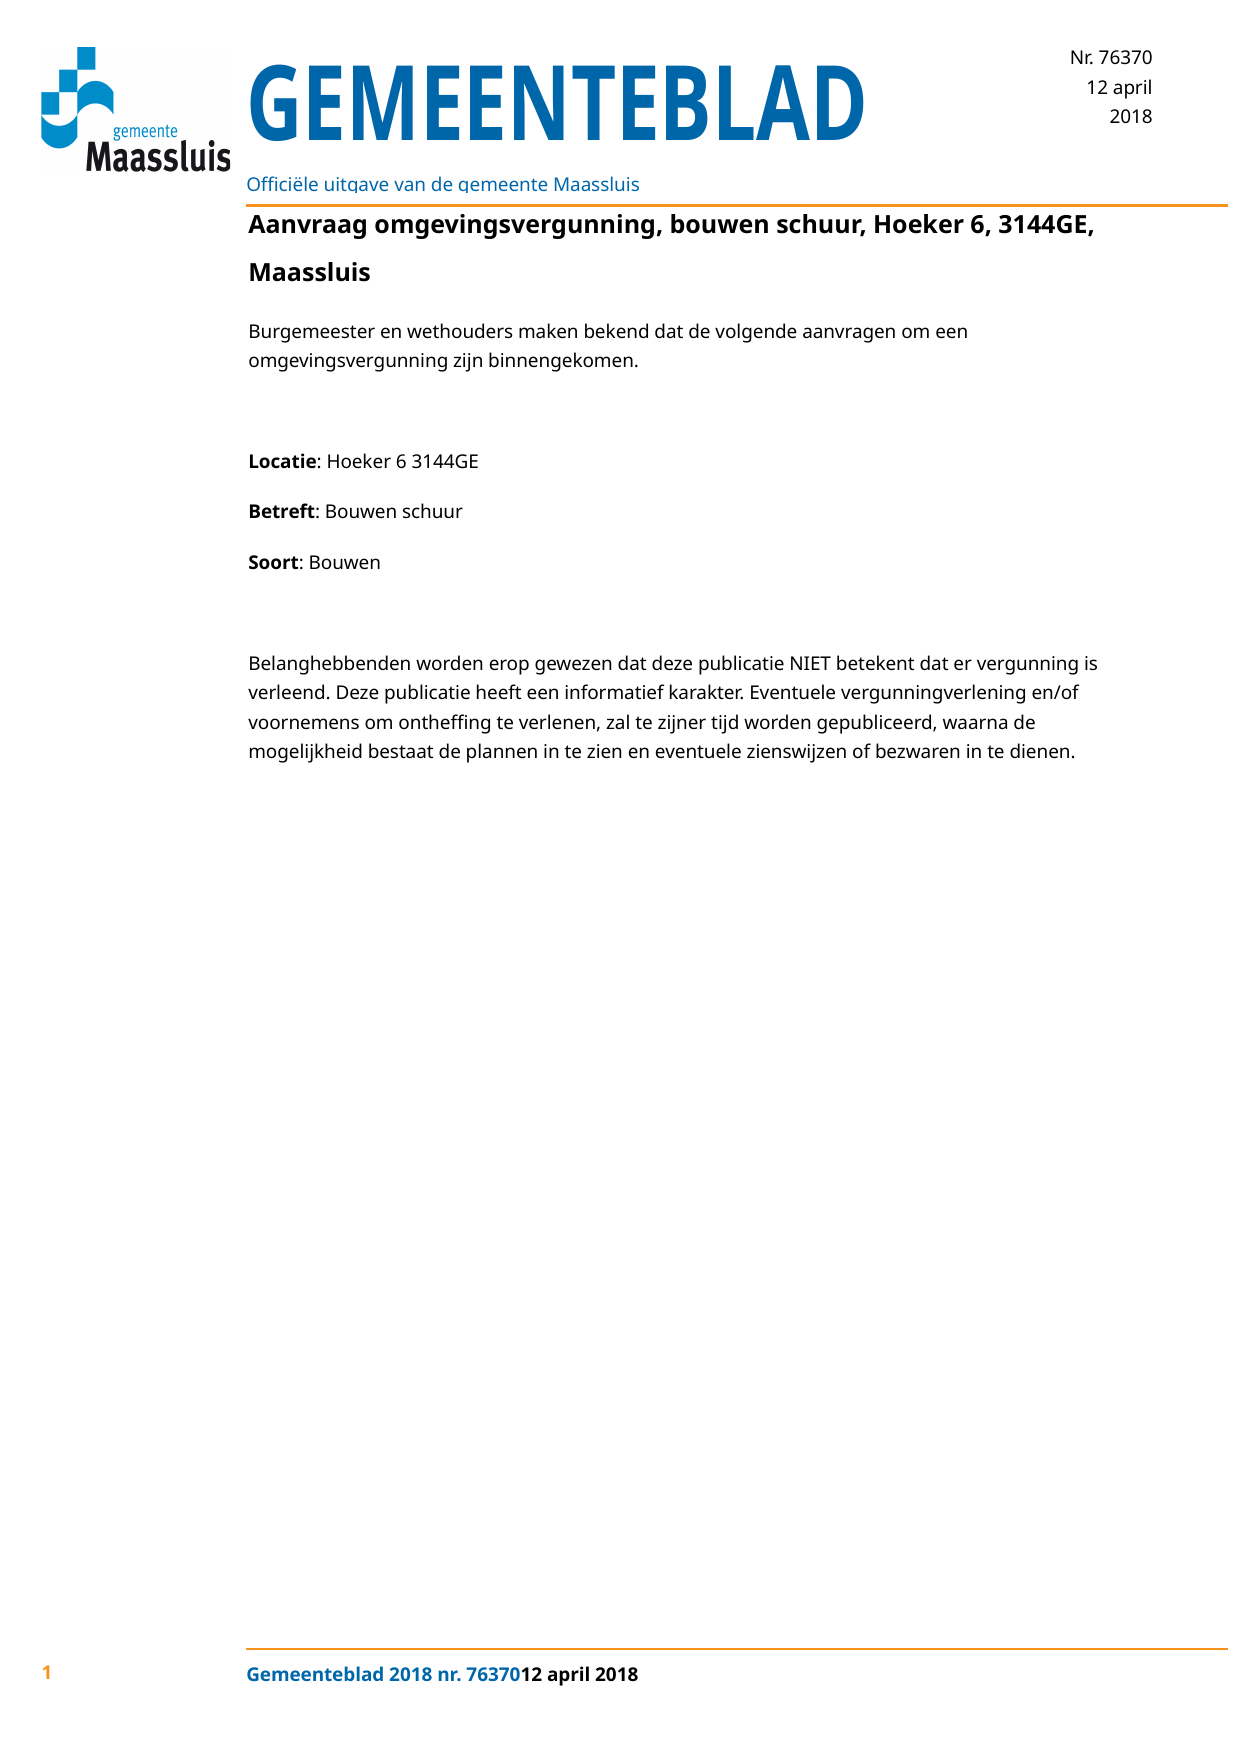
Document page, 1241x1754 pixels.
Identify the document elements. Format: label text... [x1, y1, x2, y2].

text Burgemeester en wethouders maken bekend dat de volgende aanvragen om een omgevingsvergunning zijn binnengekomen. [248, 318, 1152, 373]
text Soort: Bouwen [248, 549, 1152, 575]
picture [41, 47, 77, 92]
text Belanghebbenden worden erop gewezen dat deze publicatie NIET betekent dat er vergunning is verleend. Deze publicatie heeft een informatief karakter. Eventuele vergunningverlening en/of voornemens om ontheffing te verlenen, zal te zijner tijd worden gepubliceerd, waarna de mogelijkheid bestaat de plannen in te zien en eventuele zienswijzen of bezwaren in te dienen. [248, 650, 1152, 764]
picture [41, 47, 231, 172]
text Locatie: Hoeker 6 3144GE [248, 448, 1152, 474]
text Aanvraag omgevingsvergunning, bouwen schuur, Hoeker 6, 3144GE, Maassluis [248, 207, 1152, 288]
text Betreft: Bouwen schuur [248, 499, 1152, 524]
